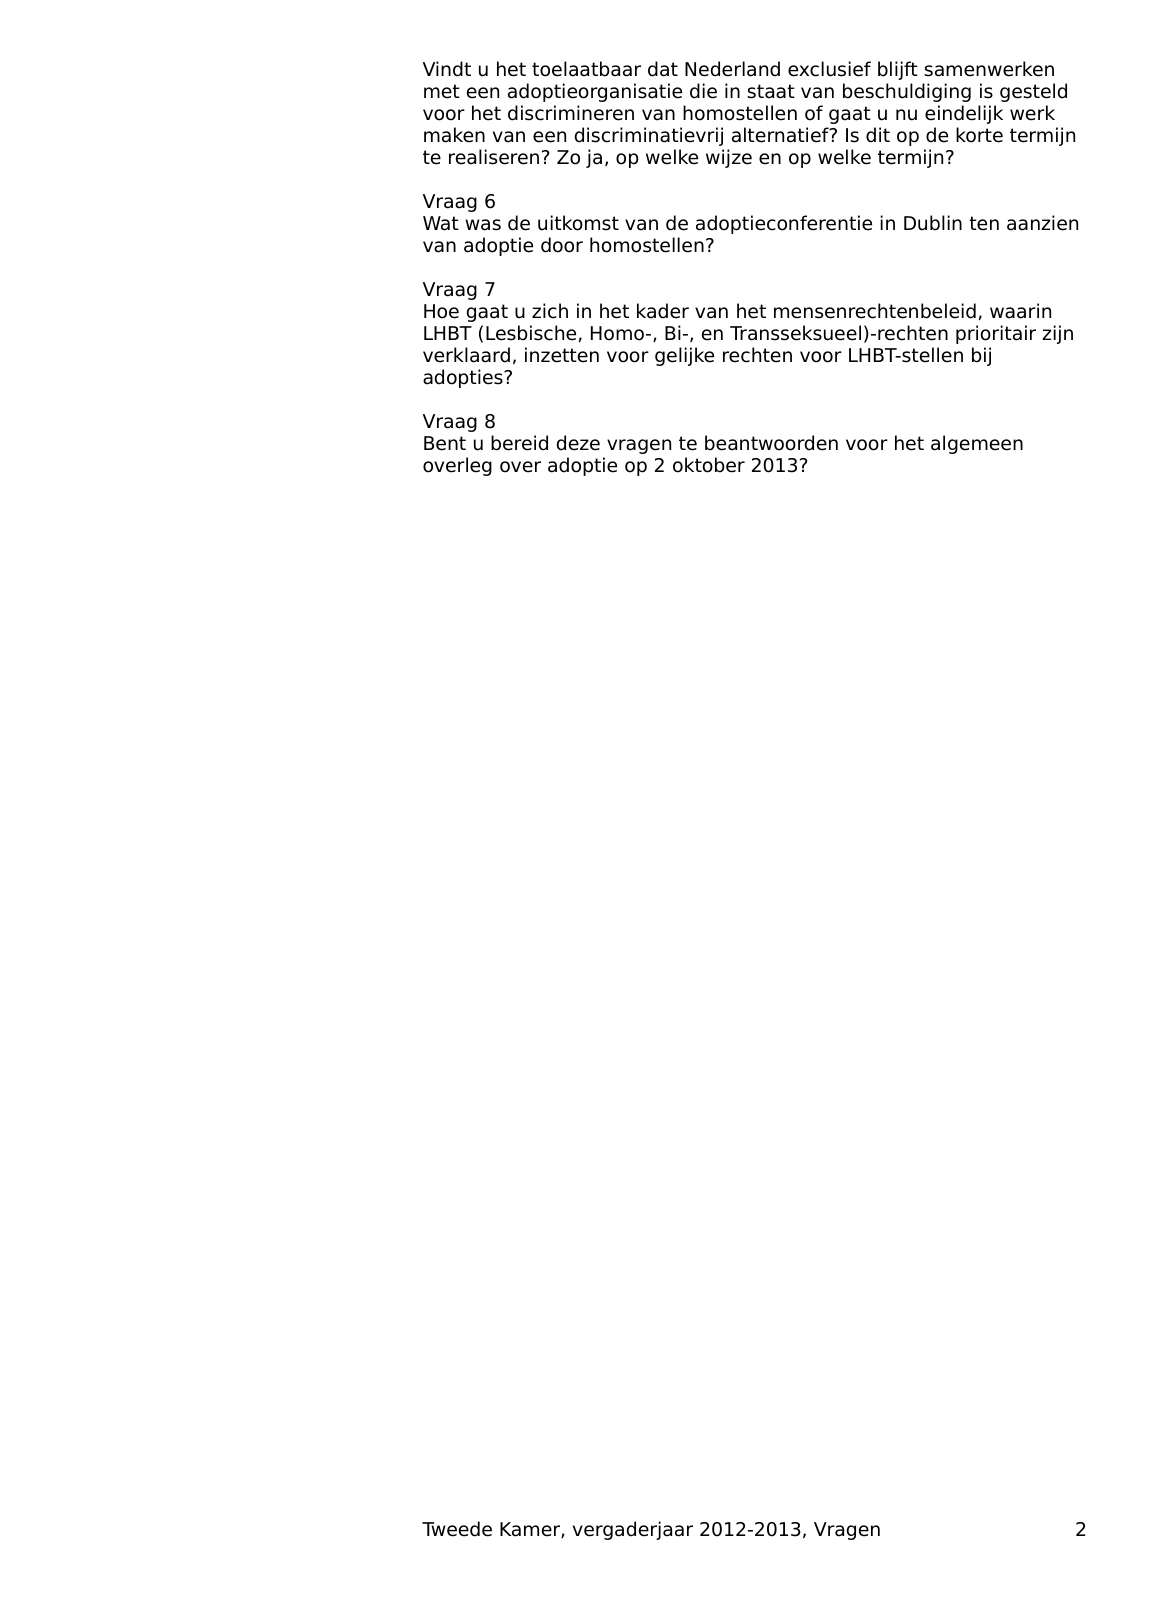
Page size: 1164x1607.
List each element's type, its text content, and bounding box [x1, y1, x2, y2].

text Vraag 8 [422, 411, 1087, 433]
text Vraag 7 [422, 279, 1087, 301]
text Vraag 6 [422, 191, 1087, 213]
text Hoe gaat u zich in het kader van het mensenrechtenbeleid, waarin LHBT (Lesbische, Homo-, Bi-, en Transseksueel)-rechten prioritair zijn verklaard, inzetten voor gelijke rechten voor LHBT-stellen bij adopties? [422, 301, 1087, 389]
text Wat was de uitkomst van de adoptieconferentie in Dublin ten aanzien van adoptie door homostellen? [422, 213, 1087, 257]
text Bent u bereid deze vragen te beantwoorden voor het algemeen overleg over adoptie op 2 oktober 2013? [422, 433, 1087, 477]
text Vindt u het toelaatbaar dat Nederland exclusief blijft samenwerken met een adoptieorganisatie die in staat van beschuldiging is gesteld voor het discrimineren van homostellen of gaat u nu eindelijk werk maken van een discriminatievrij alternatief? Is dit op de korte termijn te realiseren? Zo ja, op welke wijze en op welke termijn? [422, 59, 1087, 169]
